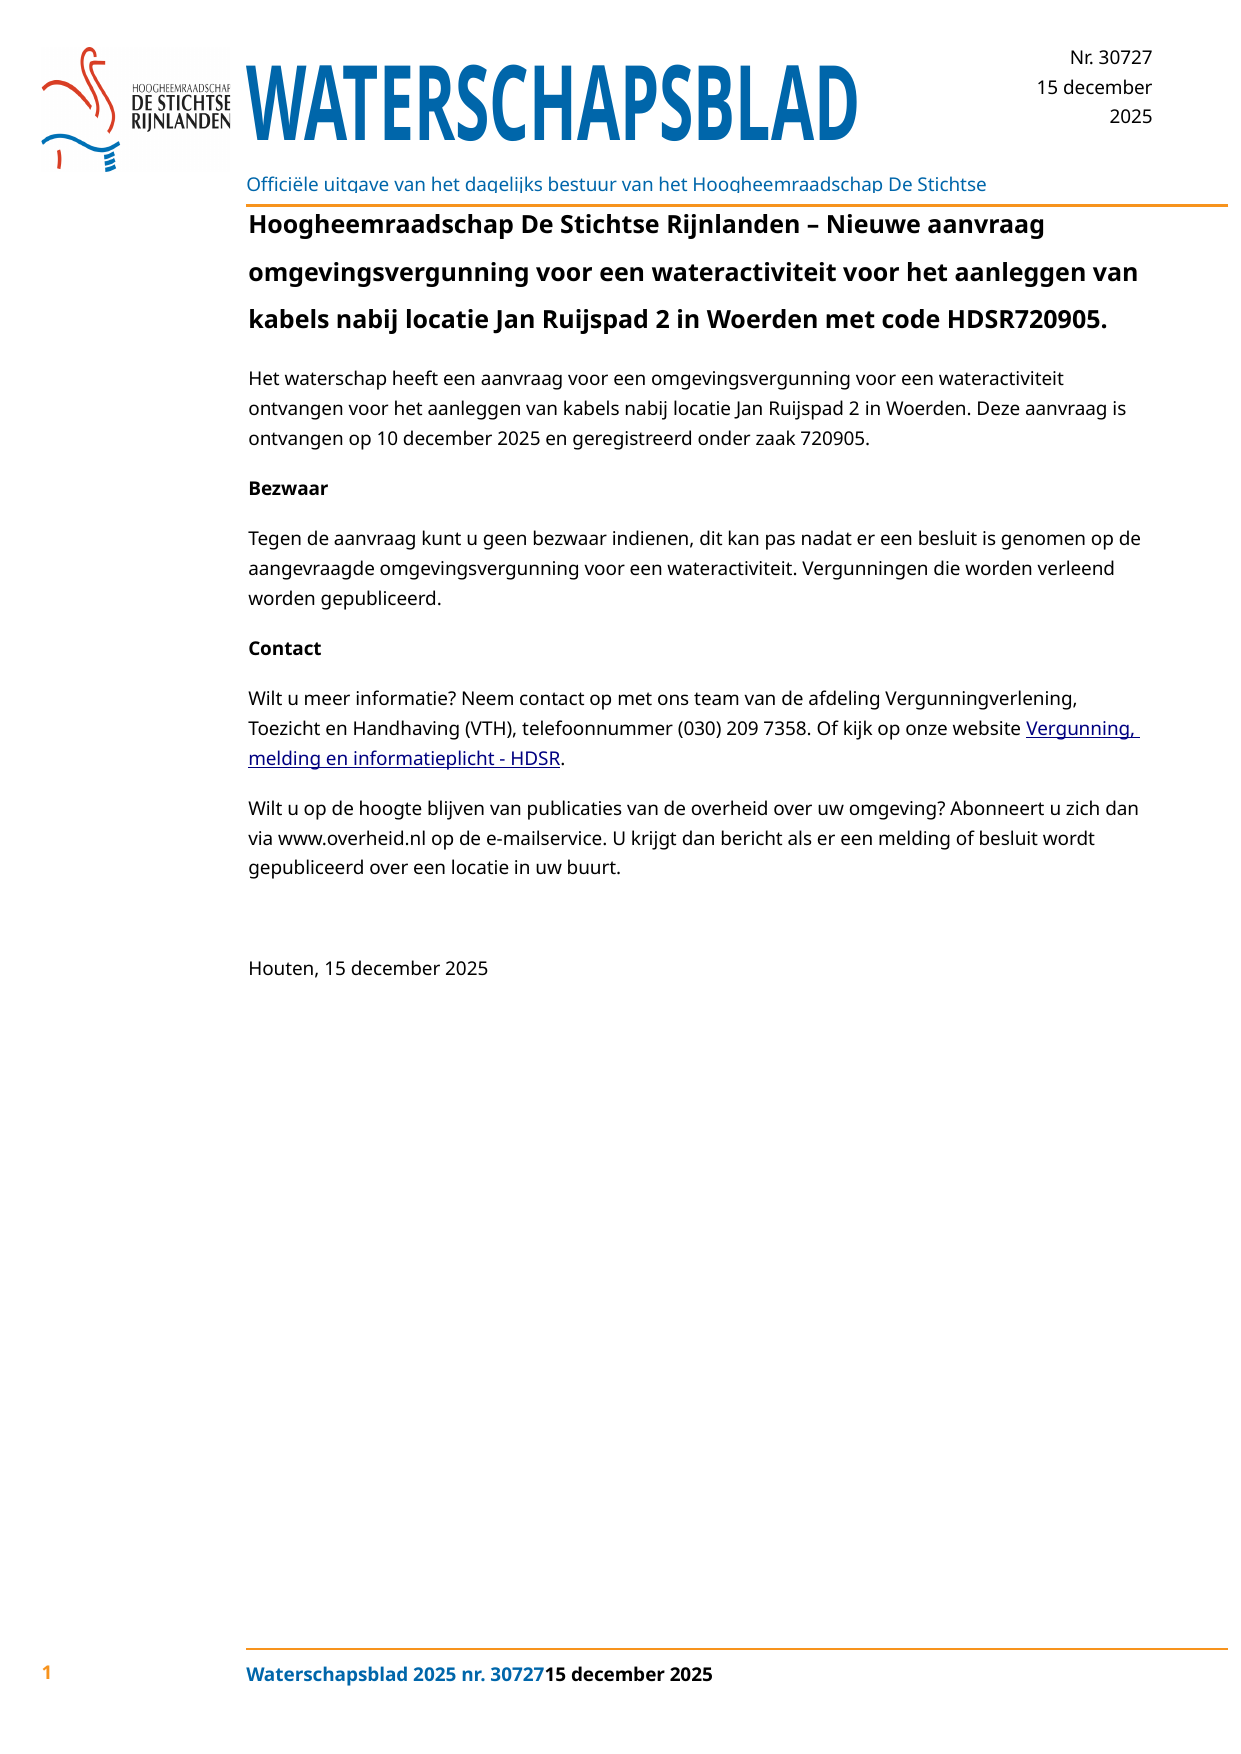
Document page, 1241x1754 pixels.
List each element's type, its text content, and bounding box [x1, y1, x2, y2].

text Houten, 15 december 2025 [248, 955, 1152, 981]
picture [41, 47, 231, 172]
text Contact [248, 635, 1152, 661]
text Tegen de aanvraag kunt u geen bezwaar indienen, dit kan pas nadat er een besluit is genomen op de aangevraagde omgevingsvergunning voor een wateractiviteit. Vergunningen die worden verleend worden gepubliceerd. [248, 526, 1152, 610]
text Wilt u op de hoogte blijven van publicaties van de overheid over uw omgeving? Abonneert u zich dan via www.overheid.nl op de e-mailservice. U krijgt dan bericht als er een melding of besluit wordt gepubliceerd over een locatie in uw buurt. [248, 795, 1152, 880]
text Hoogheemraadschap De Stichtse Rijnlanden – Nieuwe aanvraag omgevingsvergunning voor een wateractiviteit voor het aanleggen van kabels nabij locatie Jan Ruijspad 2 in Woerden met code HDSR720905. [248, 207, 1152, 336]
text Het waterschap heeft een aanvraag voor een omgevingsvergunning voor een wateractiviteit ontvangen voor het aanleggen van kabels nabij locatie Jan Ruijspad 2 in Woerden. Deze aanvraag is ontvangen op 10 december 2025 en geregistreerd onder zaak 720905. [248, 366, 1152, 450]
text Bezwaar [248, 475, 1152, 501]
text Wilt u meer informatie? Neem contact op met ons team van de afdeling Vergunningverlening, Toezicht en Handhaving (VTH), telefoonnummer (030) 209 7358. Of kijk op onze website Vergunning, melding en informatieplicht - HDSR. [248, 686, 1152, 770]
